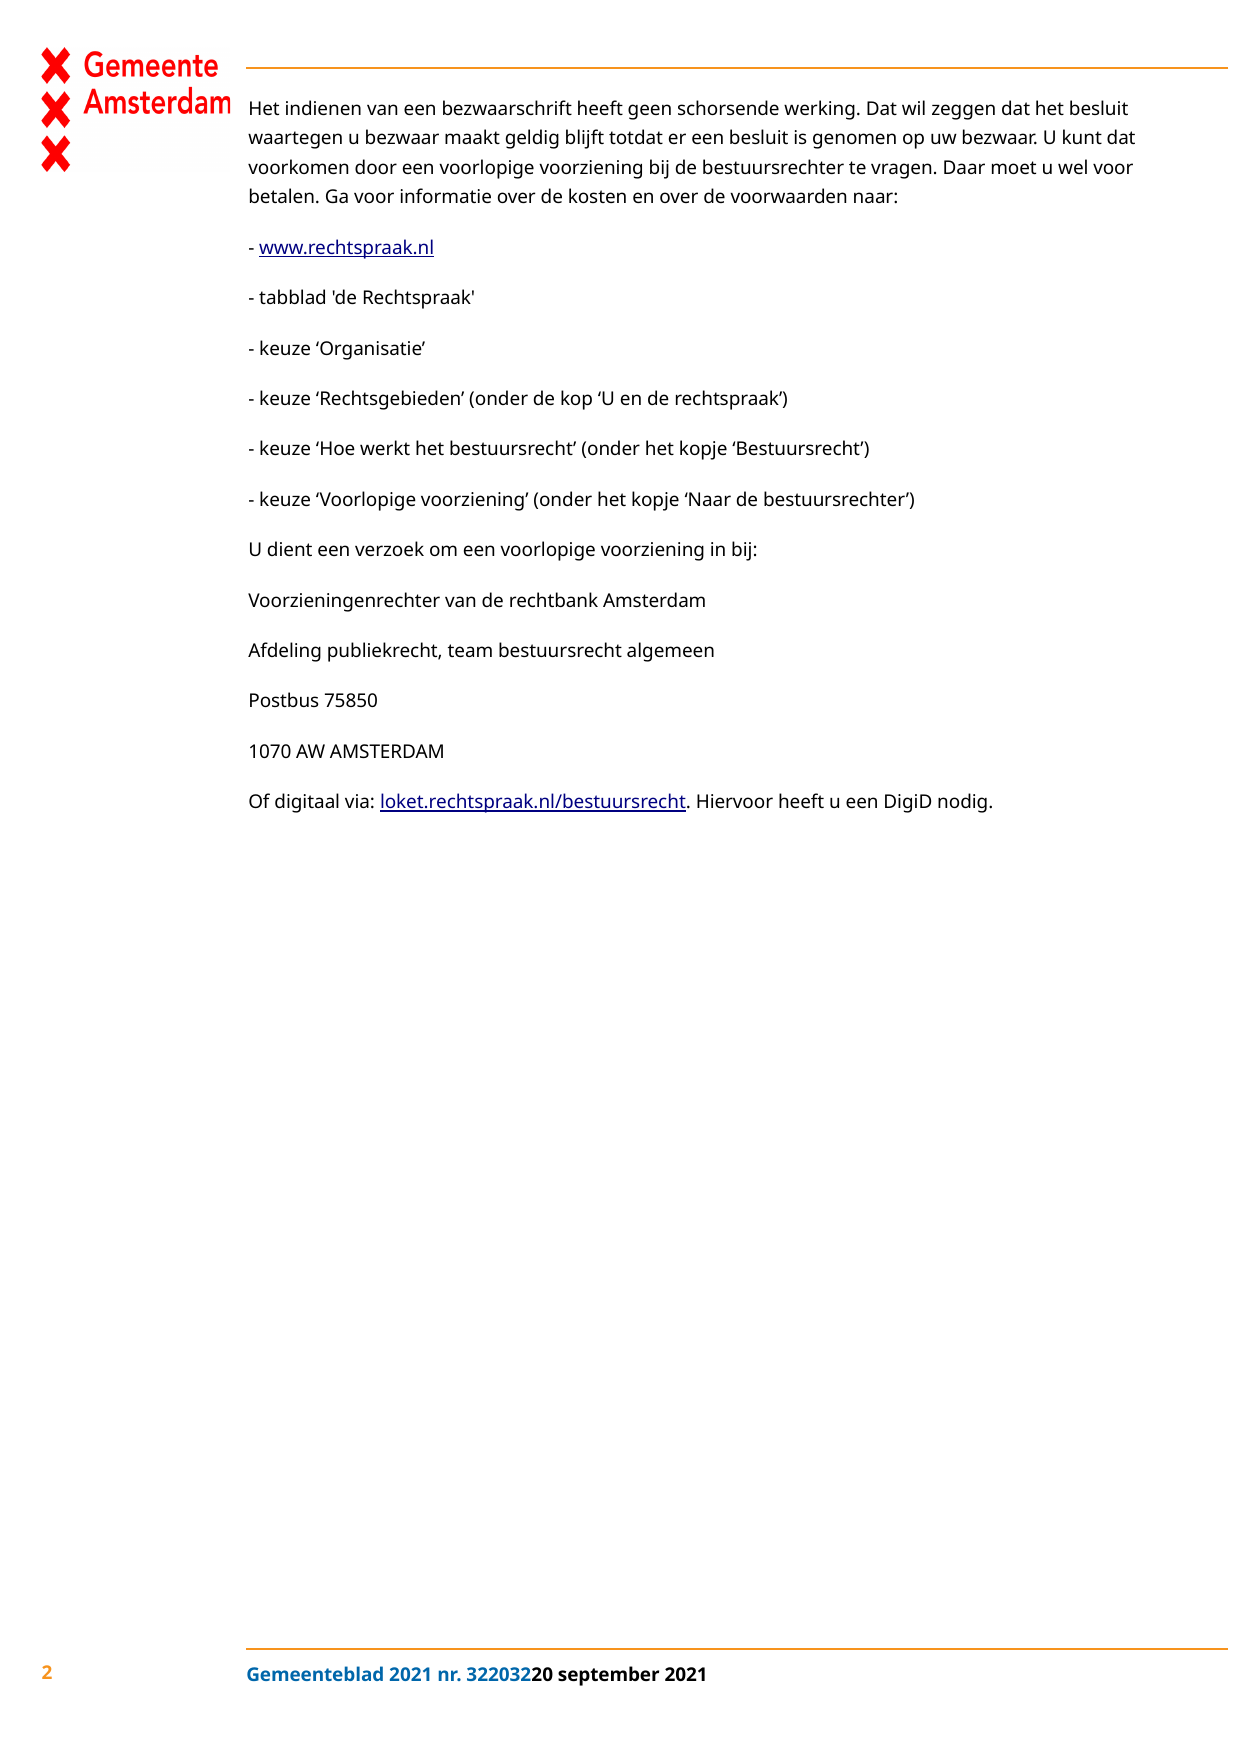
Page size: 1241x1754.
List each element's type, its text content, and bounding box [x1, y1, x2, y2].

text - www.rechtspraak.nl [248, 234, 1152, 260]
text - keuze ‘Organisatie’ [248, 335, 1152, 361]
text - keuze ‘Rechtsgebieden’ (onder de kop ‘U en de rechtspraak’) [248, 385, 1152, 411]
text Postbus 75850 [248, 688, 1152, 713]
picture [41, 47, 231, 172]
text Afdeling publiekrecht, team bestuursrecht algemeen [248, 637, 1152, 663]
text - keuze ‘Hoe werkt het bestuursrecht’ (onder het kopje ‘Bestuursrecht’) [248, 436, 1152, 461]
text U dient een verzoek om een voorlopige voorziening in bij: [248, 536, 1152, 562]
text Het indienen van een bezwaarschrift heeft geen schorsende werking. Dat wil zeggen dat het besluit waartegen u bezwaar maakt geldig blijft totdat er een besluit is genomen op uw bezwaar. U kunt dat voorkomen door een voorlopige voorziening bij de bestuursrechter te vragen. Daar moet u wel voor betalen. Ga voor informatie over de kosten en over de voorwaarden naar: [248, 95, 1152, 209]
text - keuze ‘Voorlopige voorziening’ (onder het kopje ‘Naar de bestuursrechter’) [248, 486, 1152, 512]
text - tabblad 'de Rechtspraak' [248, 284, 1152, 310]
text Voorzieningenrechter van de rechtbank Amsterdam [248, 587, 1152, 613]
text 1070 AW AMSTERDAM [248, 738, 1152, 764]
text Of digitaal via: loket.rechtspraak.nl/bestuursrecht. Hiervoor heeft u een DigiD nodig. [248, 788, 1152, 814]
